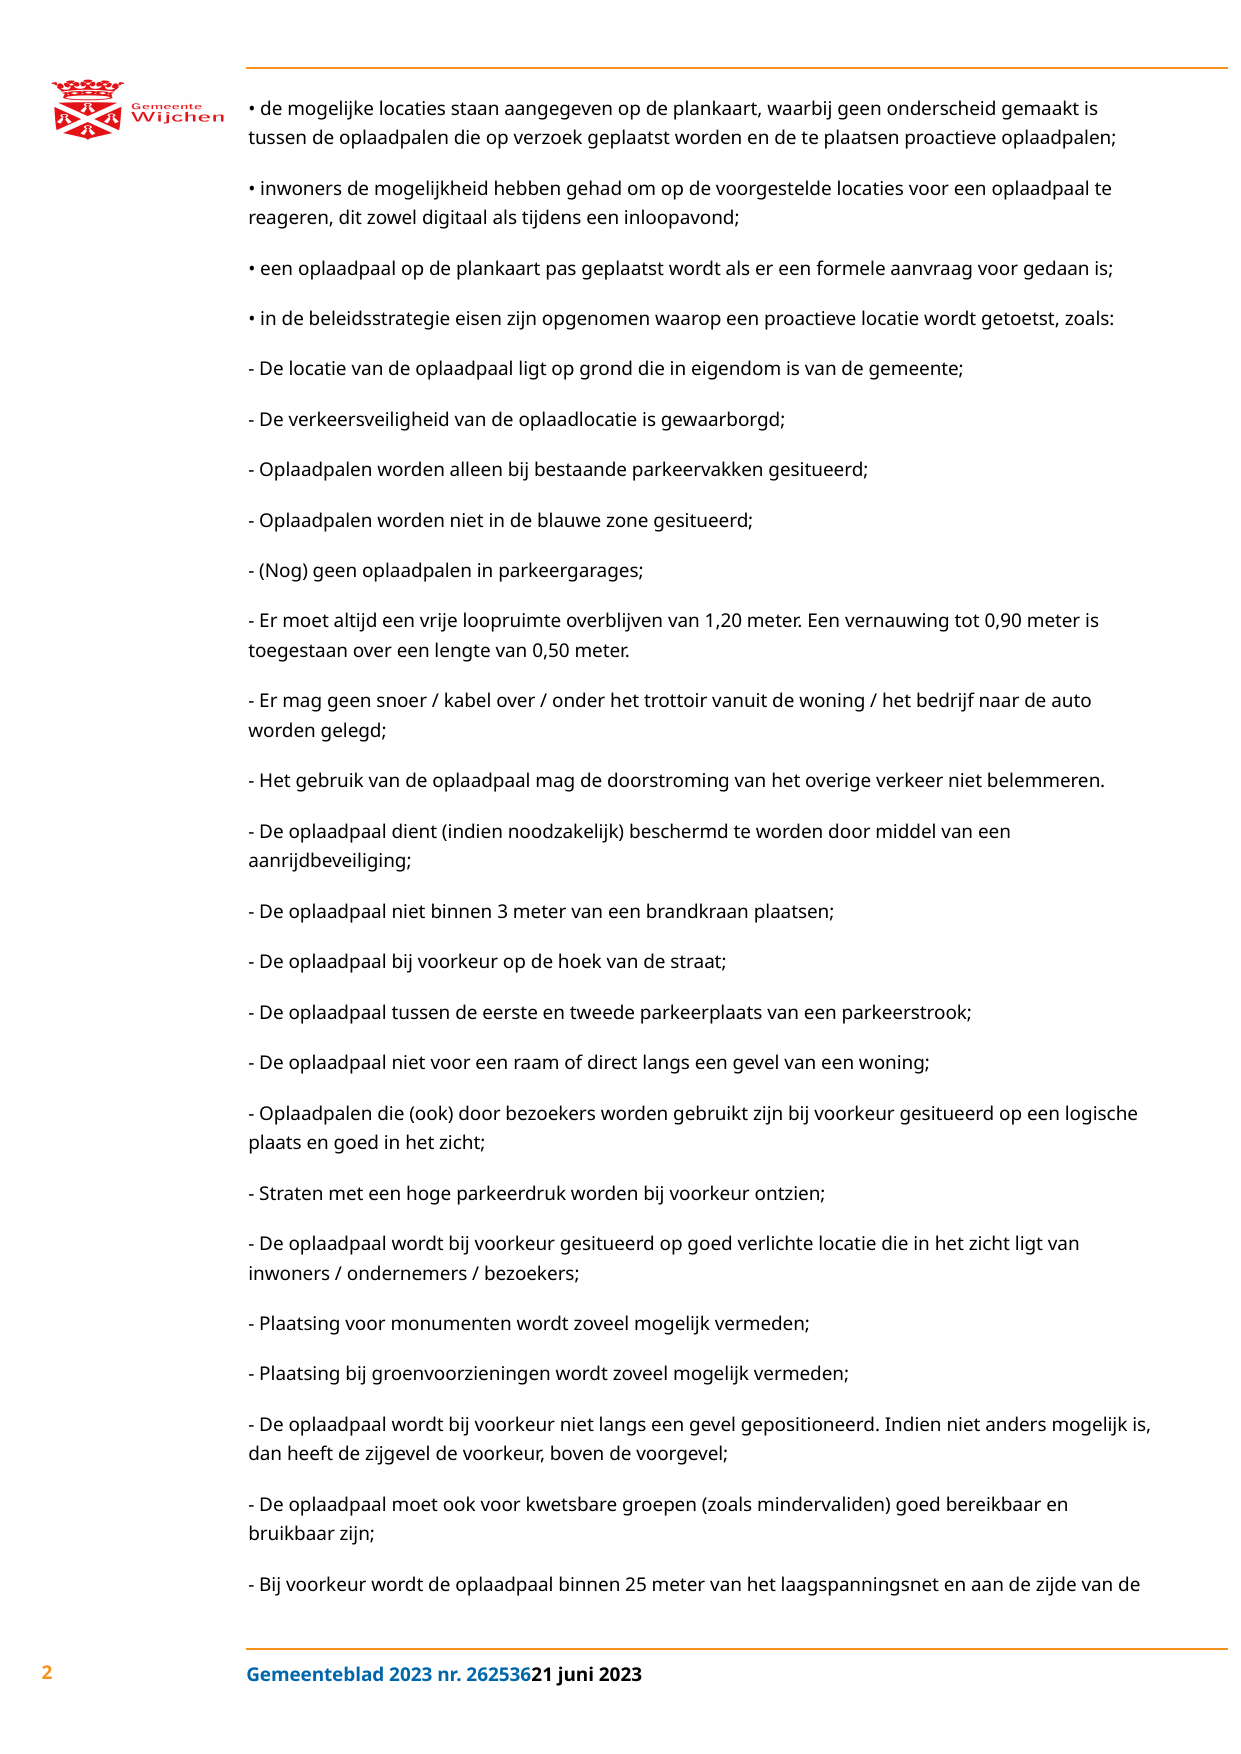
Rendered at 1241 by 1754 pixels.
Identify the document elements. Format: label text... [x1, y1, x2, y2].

text - Er moet altijd een vrije loopruimte overblijven van 1,20 meter. Een vernauwing tot 0,90 meter is toegestaan over een lengte van 0,50 meter. [248, 608, 1152, 663]
text - De locatie van de oplaadpaal ligt op grond die in eigendom is van de gemeente; [248, 356, 1152, 381]
picture [41, 47, 231, 172]
text - De oplaadpaal niet binnen 3 meter van een brandkraan plaatsen; [248, 898, 1152, 924]
text - Bij voorkeur wordt de oplaadpaal binnen 25 meter van het laagspanningsnet en aan de zijde van de [248, 1571, 1152, 1597]
text • in de beleidsstrategie eisen zijn opgenomen waarop een proactieve locatie wordt getoetst, zoals: [248, 305, 1152, 331]
text - De oplaadpaal dient (indien noodzakelijk) beschermd te worden door middel van een aanrijdbeveiliging; [248, 818, 1152, 873]
text - De oplaadpaal moet ook voor kwetsbare groepen (zoals mindervaliden) goed bereikbaar en bruikbaar zijn; [248, 1491, 1152, 1546]
text - De oplaadpaal niet voor een raam of direct langs een gevel van een woning; [248, 1049, 1152, 1075]
text - (Nog) geen oplaadpalen in parkeergarages; [248, 557, 1152, 583]
text - Straten met een hoge parkeerdruk worden bij voorkeur ontzien; [248, 1180, 1152, 1206]
text - Plaatsing voor monumenten wordt zoveel mogelijk vermeden; [248, 1310, 1152, 1336]
text • een oplaadpaal op de plankaart pas geplaatst wordt als er een formele aanvraag voor gedaan is; [248, 255, 1152, 281]
text - De oplaadpaal tussen de eerste en tweede parkeerplaats van een parkeerstrook; [248, 999, 1152, 1025]
text - De oplaadpaal wordt bij voorkeur gesitueerd op goed verlichte locatie die in het zicht ligt van inwoners / ondernemers / bezoekers; [248, 1230, 1152, 1286]
text • inwoners de mogelijkheid hebben gehad om op de voorgestelde locaties voor een oplaadpaal te reageren, dit zowel digitaal als tijdens een inloopavond; [248, 175, 1152, 230]
text - Plaatsing bij groenvoorzieningen wordt zoveel mogelijk vermeden; [248, 1361, 1152, 1386]
text - Er mag geen snoer / kabel over / onder het trottoir vanuit de woning / het bedrijf naar de auto worden gelegd; [248, 688, 1152, 743]
text - Oplaadpalen worden alleen bij bestaande parkeervakken gesitueerd; [248, 456, 1152, 482]
text - De verkeersveiligheid van de oplaadlocatie is gewaarborgd; [248, 406, 1152, 432]
text - De oplaadpaal bij voorkeur op de hoek van de straat; [248, 948, 1152, 974]
text - Oplaadpalen die (ook) door bezoekers worden gebruikt zijn bij voorkeur gesitueerd op een logische plaats en goed in het zicht; [248, 1100, 1152, 1155]
text - Oplaadpalen worden niet in de blauwe zone gesitueerd; [248, 507, 1152, 533]
text - De oplaadpaal wordt bij voorkeur niet langs een gevel gepositioneerd. Indien niet anders mogelijk is, dan heeft de zijgevel de voorkeur, boven de voorgevel; [248, 1411, 1152, 1466]
text • de mogelijke locaties staan aangegeven op de plankaart, waarbij geen onderscheid gemaakt is tussen de oplaadpalen die op verzoek geplaatst worden en de te plaatsen proactieve oplaadpalen; [248, 95, 1152, 150]
text - Het gebruik van de oplaadpaal mag de doorstroming van het overige verkeer niet belemmeren. [248, 768, 1152, 793]
